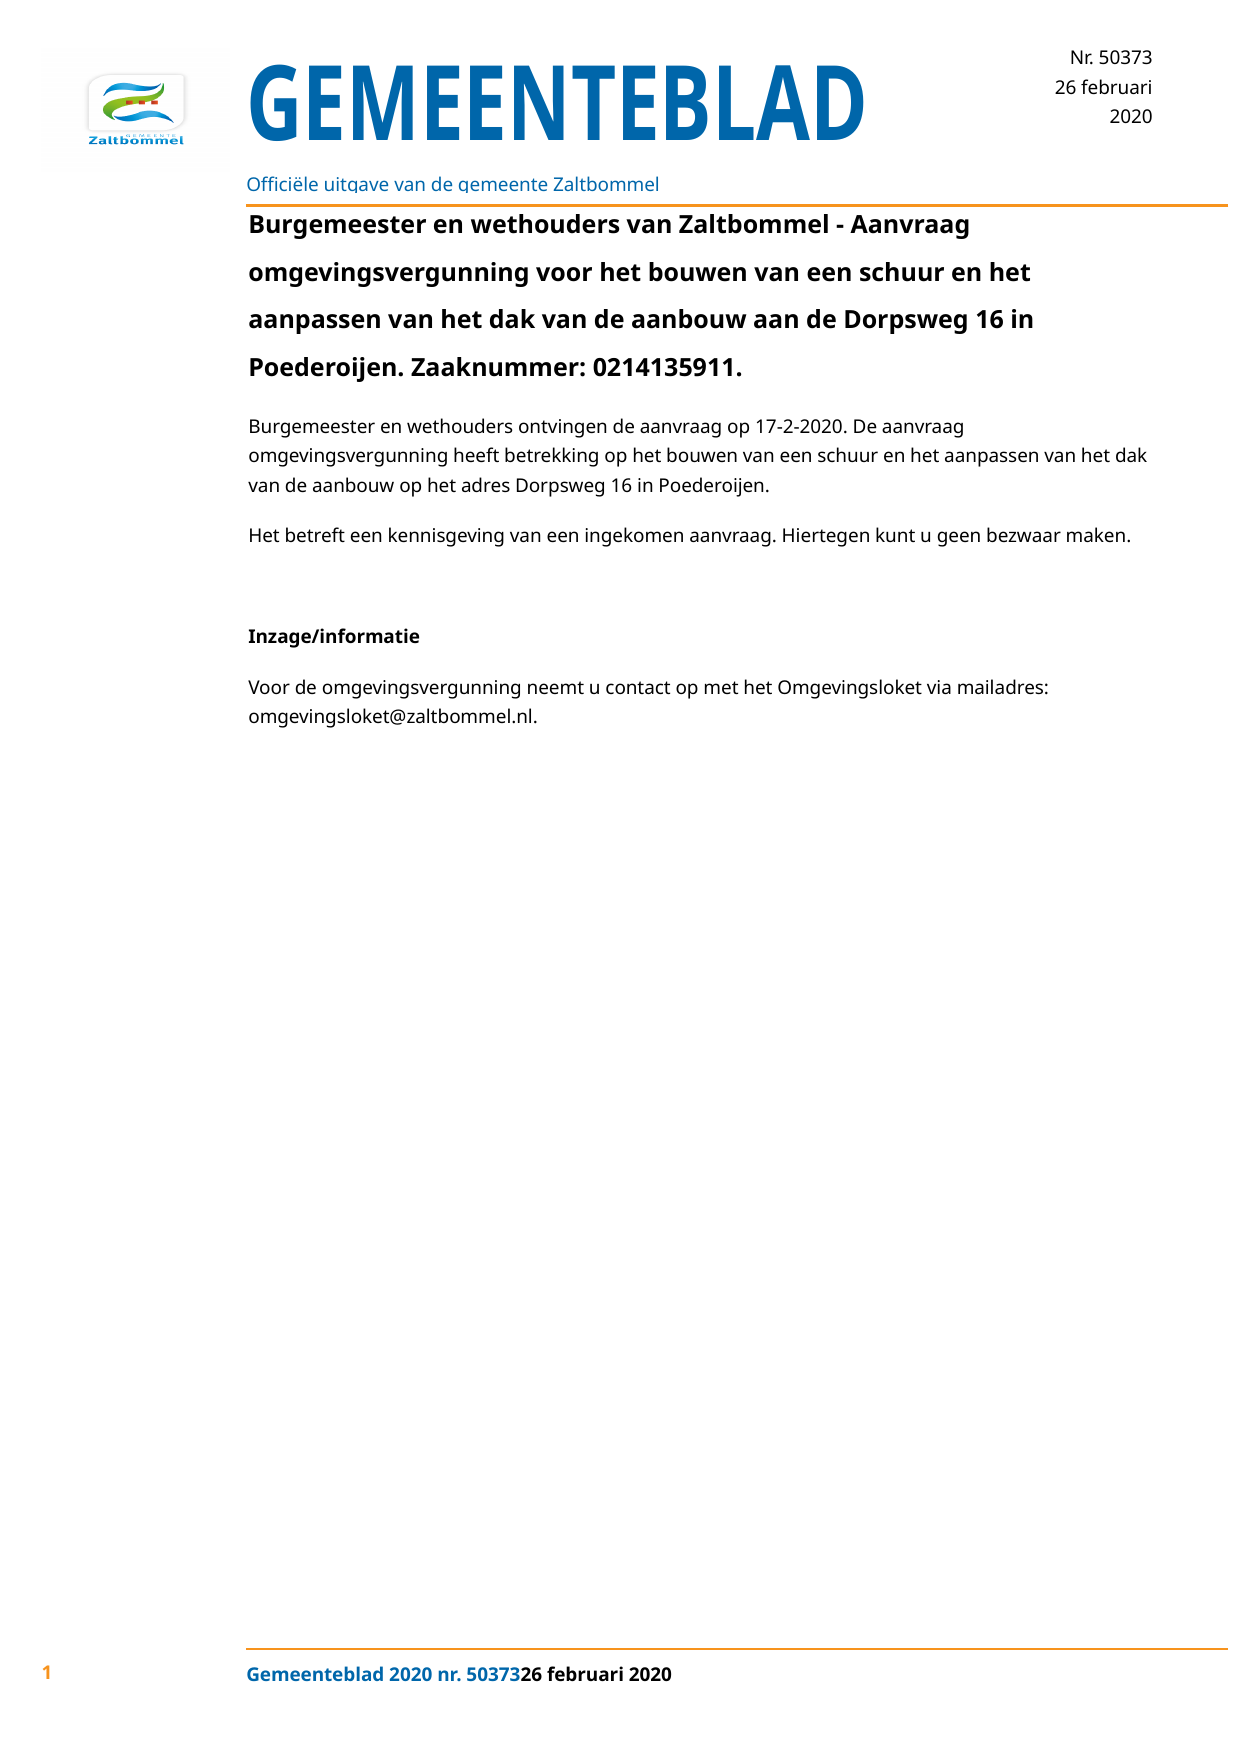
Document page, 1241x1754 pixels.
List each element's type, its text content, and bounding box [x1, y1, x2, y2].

text Burgemeester en wethouders ontvingen de aanvraag op 17-2-2020. De aanvraag omgevingsvergunning heeft betrekking op het bouwen van een schuur en het aanpassen van het dak van de aanbouw op het adres Dorpsweg 16 in Poederoijen. [248, 413, 1152, 498]
text Voor de omgevingsvergunning neemt u contact op met het Omgevingsloket via mailadres: omgevingsloket@zaltbommel.nl. [248, 674, 1152, 729]
text Burgemeester en wethouders van Zaltbommel - Aanvraag omgevingsvergunning voor het bouwen van een schuur en het aanpassen van het dak van de aanbouw aan de Dorpsweg 16 in Poederoijen. Zaaknummer: 0214135911. [248, 207, 1152, 384]
text Het betreft een kennisgeving van een ingekomen aanvraag. Hiertegen kunt u geen bezwaar maken. [248, 523, 1152, 548]
picture [41, 47, 231, 172]
text Inzage/informatie [248, 623, 1152, 649]
